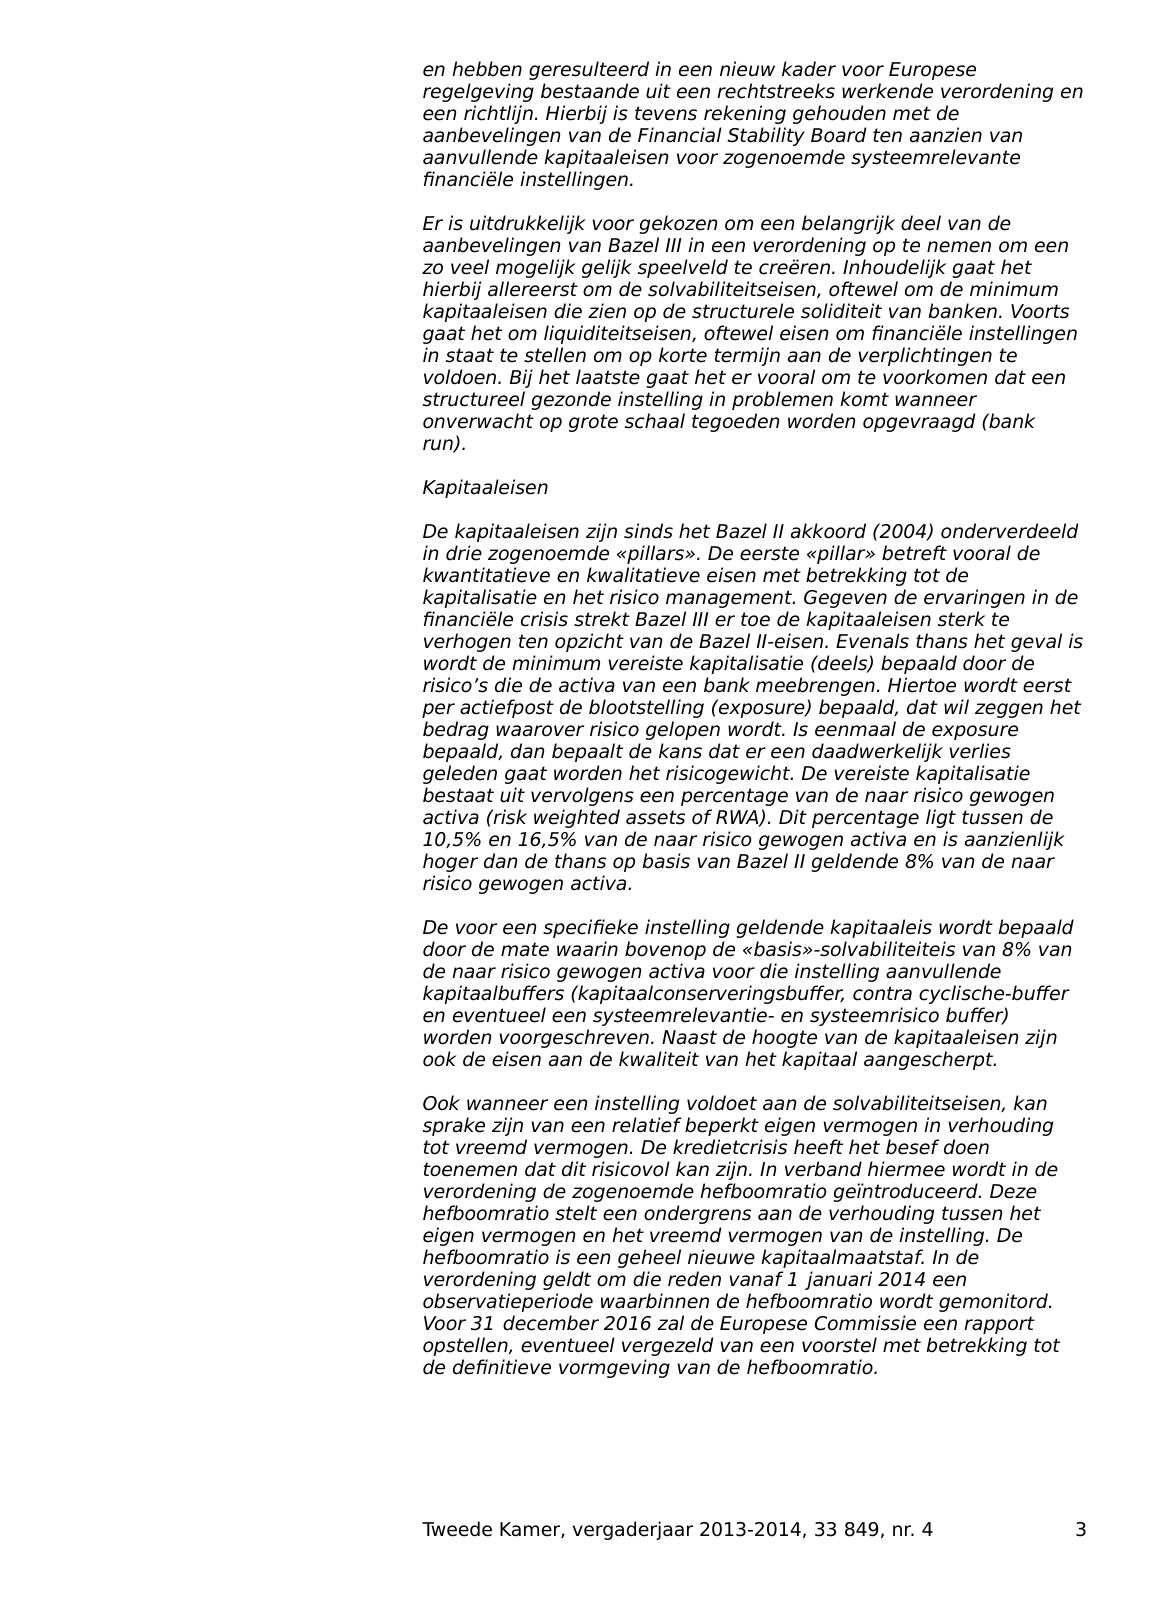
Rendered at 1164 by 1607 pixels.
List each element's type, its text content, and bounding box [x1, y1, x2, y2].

subtitle Kapitaaleisen [422, 477, 1087, 499]
text Ook wanneer een instelling voldoet aan de solvabiliteitseisen, kan sprake zijn van een relatief beperkt eigen vermogen in verhouding tot vreemd vermogen. De kredietcrisis heeft het besef doen toenemen dat dit risicovol kan zijn. In verband hiermee wordt in de verordening de zogenoemde hefboomratio geïntroduceerd. Deze hefboomratio stelt een ondergrens aan de verhouding tussen het eigen vermogen en het vreemd vermogen van de instelling. De hefboomratio is een geheel nieuwe kapitaalmaatstaf. In de verordening geldt om die reden vanaf 1 januari 2014 een observatieperiode waarbinnen de hefboomratio wordt gemonitord. Voor 31 december 2016 zal de Europese Commissie een rapport opstellen, eventueel vergezeld van een voorstel met betrekking tot de definitieve vormgeving van de hefboomratio. [422, 1093, 1087, 1379]
text De voor een specifieke instelling geldende kapitaaleis wordt bepaald door de mate waarin bovenop de «basis»-solvabiliteiteis van 8% van de naar risico gewogen activa voor die instelling aanvullende kapitaalbuffers (kapitaalconserveringsbuffer, contra cyclische-buffer en eventueel een systeemrelevantie- en systeemrisico buffer) worden voorgeschreven. Naast de hoogte van de kapitaaleisen zijn ook de eisen aan de kwaliteit van het kapitaal aangescherpt. [422, 917, 1087, 1071]
text en hebben geresulteerd in een nieuw kader voor Europese regelgeving bestaande uit een rechtstreeks werkende verordening en een richtlijn. Hierbij is tevens rekening gehouden met de aanbevelingen van de Financial Stability Board ten aanzien van aanvullende kapitaaleisen voor zogenoemde systeemrelevante financiële instellingen. [422, 59, 1087, 191]
text De kapitaaleisen zijn sinds het Bazel II akkoord (2004) onderverdeeld in drie zogenoemde «pillars». De eerste «pillar» betreft vooral de kwantitatieve en kwalitatieve eisen met betrekking tot de kapitalisatie en het risico management. Gegeven de ervaringen in de financiële crisis strekt Bazel III er toe de kapitaaleisen sterk te verhogen ten opzicht van de Bazel II-eisen. Evenals thans het geval is wordt de minimum vereiste kapitalisatie (deels) bepaald door de risico’s die de activa van een bank meebrengen. Hiertoe wordt eerst per actiefpost de blootstelling (exposure) bepaald, dat wil zeggen het bedrag waarover risico gelopen wordt. Is eenmaal de exposure bepaald, dan bepaalt de kans dat er een daadwerkelijk verlies geleden gaat worden het risicogewicht. De vereiste kapitalisatie bestaat uit vervolgens een percentage van de naar risico gewogen activa (risk weighted assets of RWA). Dit percentage ligt tussen de 10,5% en 16,5% van de naar risico gewogen activa en is aanzienlijk hoger dan de thans op basis van Bazel II geldende 8% van de naar risico gewogen activa. [422, 521, 1087, 895]
text Er is uitdrukkelijk voor gekozen om een belangrijk deel van de aanbevelingen van Bazel III in een verordening op te nemen om een zo veel mogelijk gelijk speelveld te creëren. Inhoudelijk gaat het hierbij allereerst om de solvabiliteitseisen, oftewel om de minimum kapitaaleisen die zien op de structurele soliditeit van banken. Voorts gaat het om liquiditeitseisen, oftewel eisen om financiële instellingen in staat te stellen om op korte termijn aan de verplichtingen te voldoen. Bij het laatste gaat het er vooral om te voorkomen dat een structureel gezonde instelling in problemen komt wanneer onverwacht op grote schaal tegoeden worden opgevraagd (bank run). [422, 213, 1087, 455]
